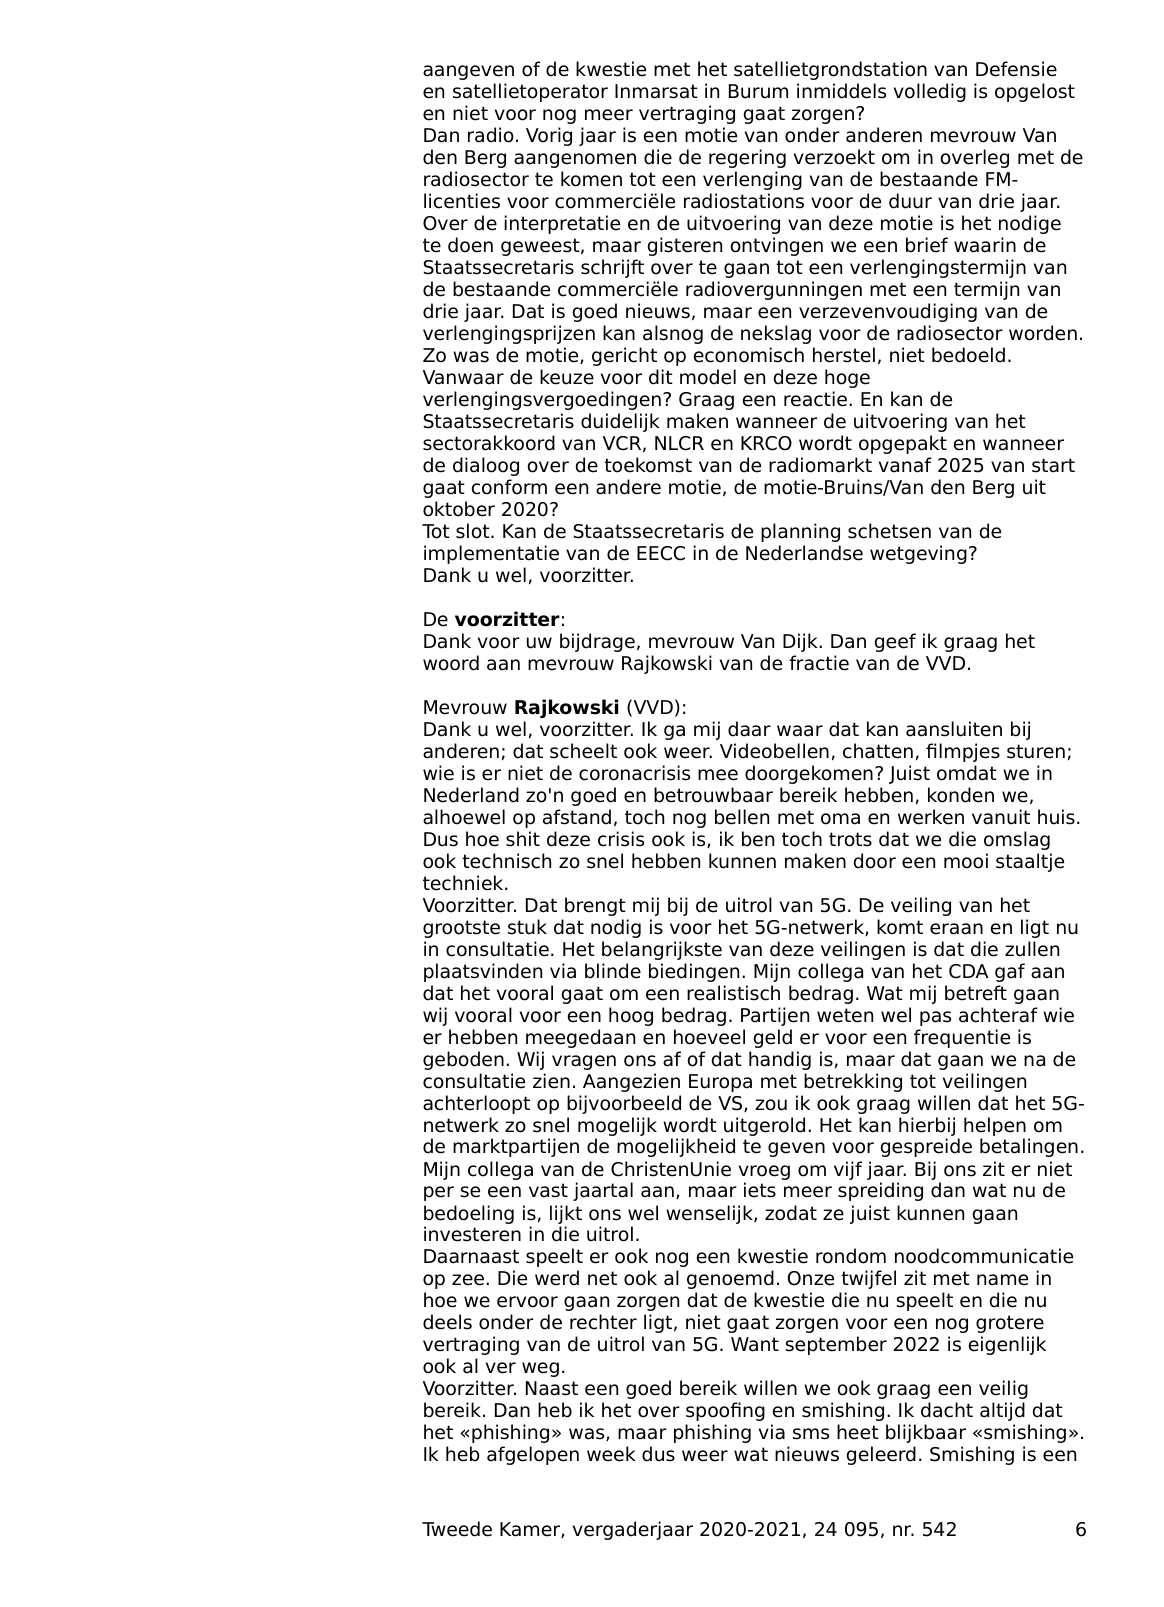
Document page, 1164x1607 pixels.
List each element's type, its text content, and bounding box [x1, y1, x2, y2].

text aangeven of de kwestie met het satellietgrondstation van Defensie en satellietoperator Inmarsat in Burum inmiddels volledig is opgelost en niet voor nog meer vertraging gaat zorgen? [422, 59, 1087, 125]
text Tot slot. Kan de Staatssecretaris de planning schetsen van de implementatie van de EECC in de Nederlandse wetgeving? [422, 521, 1087, 564]
text Voorzitter. Naast een goed bereik willen we ook graag een veilig bereik. Dan heb ik het over spoofing en smishing. Ik dacht altijd dat het «phishing» was, maar phishing via sms heet blijkbaar «smishing». Ik heb afgelopen week dus weer wat nieuws geleerd. Smishing is een [422, 1378, 1087, 1466]
text De voorzitter: [422, 609, 1087, 631]
text Mevrouw Rajkowski (VVD): [422, 697, 1087, 719]
text Dank voor uw bijdrage, mevrouw Van Dijk. Dan geef ik graag het woord aan mevrouw Rajkowski van de fractie van de VVD. [422, 631, 1087, 675]
text Dan radio. Vorig jaar is een motie van onder anderen mevrouw Van den Berg aangenomen die de regering verzoekt om in overleg met de radiosector te komen tot een verlenging van de bestaande FM-licenties voor commerciële radiostations voor de duur van drie jaar. Over de interpretatie en de uitvoering van deze motie is het nodige te doen geweest, maar gisteren ontvingen we een brief waarin de Staatssecretaris schrijft over te gaan tot een verlengingstermijn van de bestaande commerciële radiovergunningen met een termijn van drie jaar. Dat is goed nieuws, maar een verzevenvoudiging van de verlengingsprijzen kan alsnog de nekslag voor de radiosector worden. Zo was de motie, gericht op economisch herstel, niet bedoeld. Vanwaar de keuze voor dit model en deze hoge verlengingsvergoedingen? Graag een reactie. En kan de Staatssecretaris duidelijk maken wanneer de uitvoering van het sectorakkoord van VCR, NLCR en KRCO wordt opgepakt en wanneer de dialoog over de toekomst van de radiomarkt vanaf 2025 van start gaat conform een andere motie, de motie-Bruins/Van den Berg uit oktober 2020? [422, 125, 1087, 521]
text Voorzitter. Dat brengt mij bij de uitrol van 5G. De veiling van het grootste stuk dat nodig is voor het 5G-netwerk, komt eraan en ligt nu in consultatie. Het belangrijkste van deze veilingen is dat die zullen plaatsvinden via blinde biedingen. Mijn collega van het CDA gaf aan dat het vooral gaat om een realistisch bedrag. Wat mij betreft gaan wij vooral voor een hoog bedrag. Partijen weten wel pas achteraf wie er hebben meegedaan en hoeveel geld er voor een frequentie is geboden. Wij vragen ons af of dat handig is, maar dat gaan we na de consultatie zien. Aangezien Europa met betrekking tot veilingen achterloopt op bijvoorbeeld de VS, zou ik ook graag willen dat het 5G-netwerk zo snel mogelijk wordt uitgerold. Het kan hierbij helpen om de marktpartijen de mogelijkheid te geven voor gespreide betalingen. Mijn collega van de ChristenUnie vroeg om vijf jaar. Bij ons zit er niet per se een vast jaartal aan, maar iets meer spreiding dan wat nu de bedoeling is, lijkt ons wel wenselijk, zodat ze juist kunnen gaan investeren in die uitrol. [422, 895, 1087, 1246]
text Dank u wel, voorzitter. Ik ga mij daar waar dat kan aansluiten bij anderen; dat scheelt ook weer. Videobellen, chatten, filmpjes sturen; wie is er niet de coronacrisis mee doorgekomen? Juist omdat we in Nederland zo'n goed en betrouwbaar bereik hebben, konden we, alhoewel op afstand, toch nog bellen met oma en werken vanuit huis. Dus hoe shit deze crisis ook is, ik ben toch trots dat we die omslag ook technisch zo snel hebben kunnen maken door een mooi staaltje techniek. [422, 719, 1087, 895]
text Dank u wel, voorzitter. [422, 564, 1087, 587]
text Daarnaast speelt er ook nog een kwestie rondom noodcommunicatie op zee. Die werd net ook al genoemd. Onze twijfel zit met name in hoe we ervoor gaan zorgen dat de kwestie die nu speelt en die nu deels onder de rechter ligt, niet gaat zorgen voor een nog grotere vertraging van de uitrol van 5G. Want september 2022 is eigenlijk ook al ver weg. [422, 1246, 1087, 1378]
